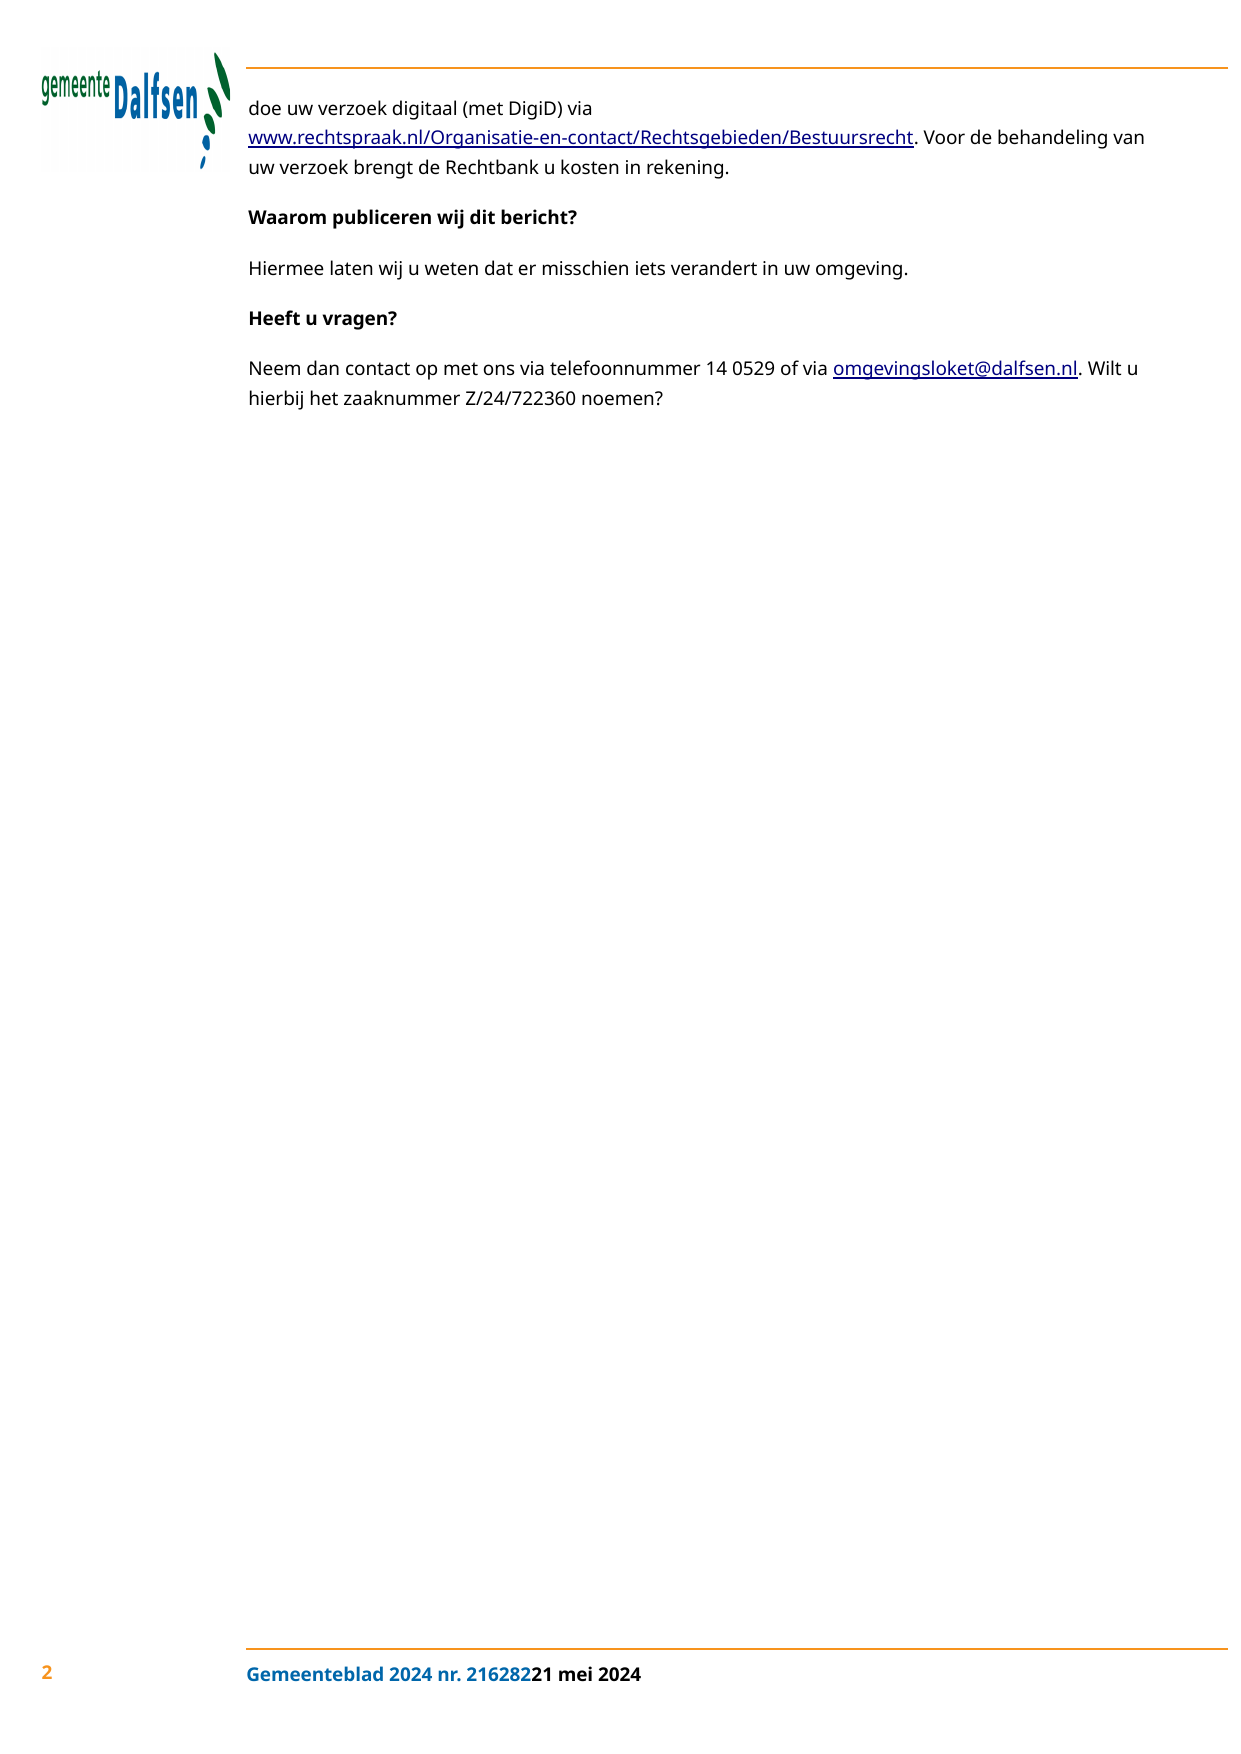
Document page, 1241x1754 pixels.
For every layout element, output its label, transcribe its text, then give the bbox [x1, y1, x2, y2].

text Hiermee laten wij u weten dat er misschien iets verandert in uw omgeving. [248, 255, 1152, 281]
text doe uw verzoek digitaal (met DigiD) via www.rechtspraak.nl/Organisatie-en-contact/Rechtsgebieden/Bestuursrecht. Voor de behandeling van uw verzoek brengt de Rechtbank u kosten in rekening. [248, 95, 1152, 180]
text Heeft u vragen? [248, 305, 1152, 331]
text Waarom publiceren wij dit bericht? [248, 204, 1152, 230]
picture [41, 47, 231, 172]
text Neem dan contact op met ons via telefoonnummer 14 0529 of via omgevingsloket@dalfsen.nl. Wilt u hierbij het zaaknummer Z/24/722360 noemen? [248, 356, 1152, 411]
